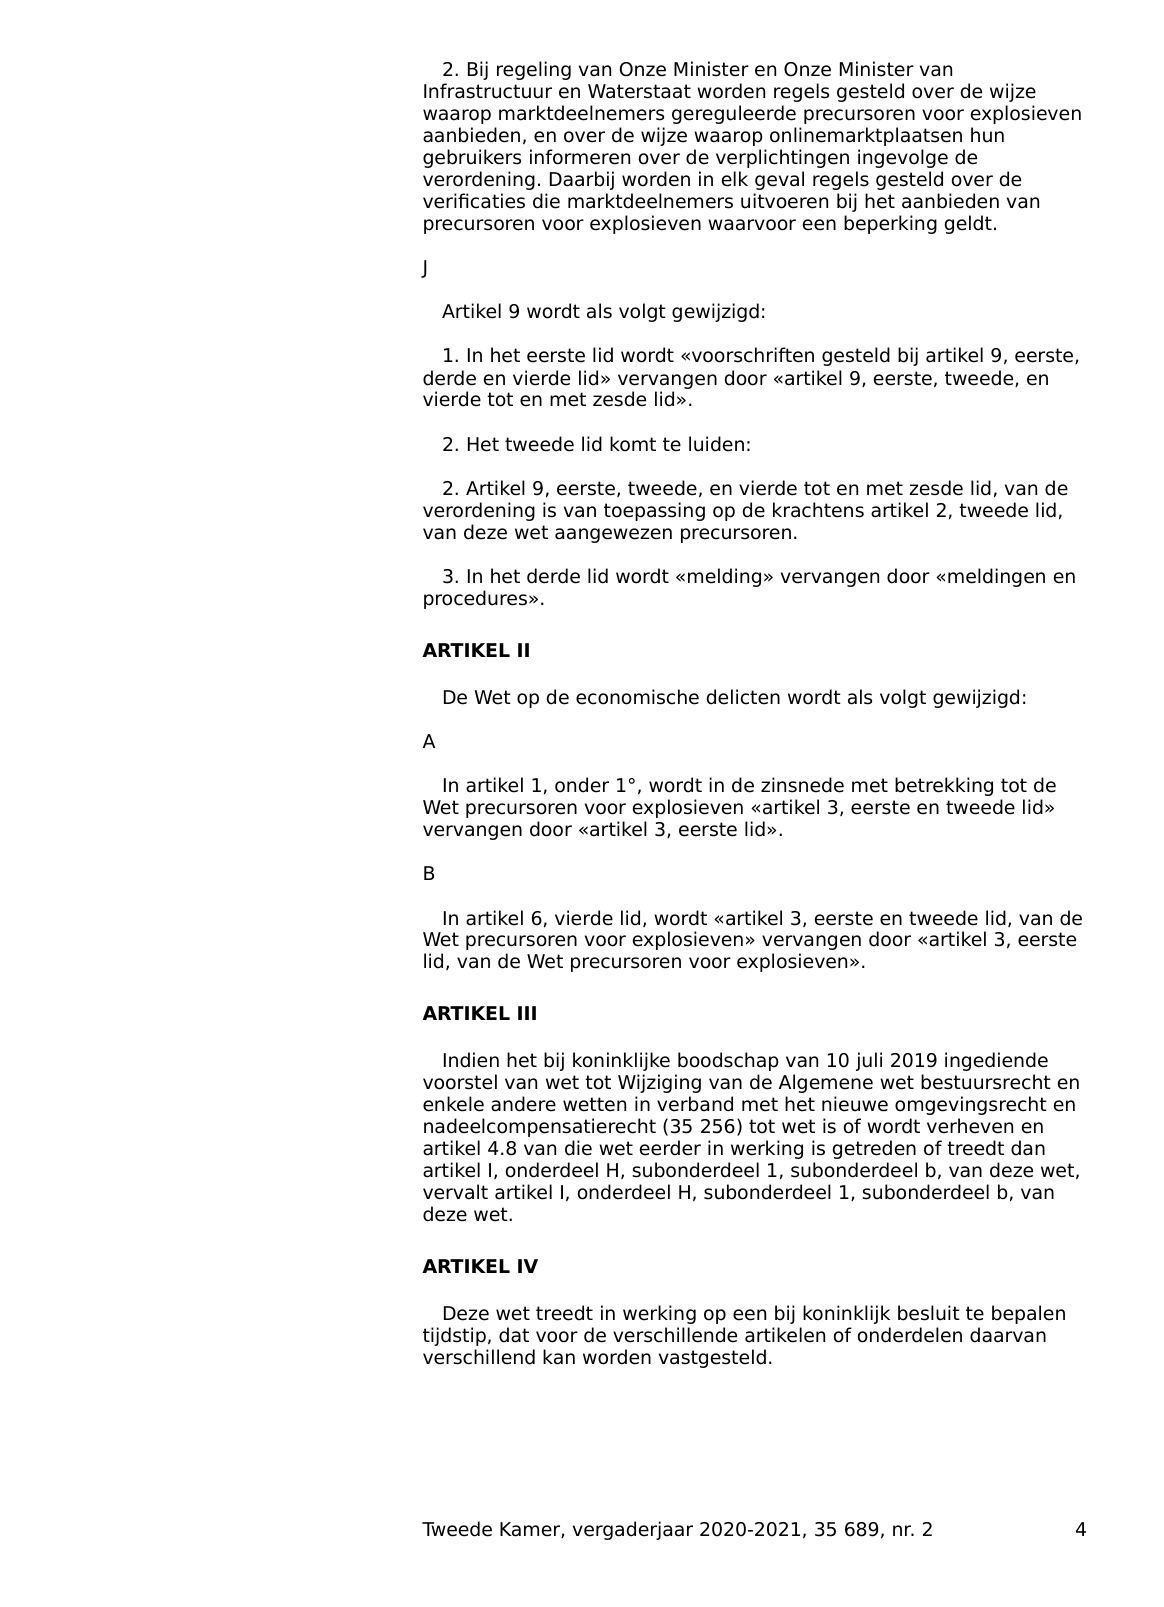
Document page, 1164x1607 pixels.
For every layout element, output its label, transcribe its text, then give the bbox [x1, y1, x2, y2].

text 2. Artikel 9, eerste, tweede, en vierde tot en met zesde lid, van de verordening is van toepassing op de krachtens artikel 2, tweede lid, van deze wet aangewezen precursoren. [422, 478, 1087, 544]
subtitle ARTIKEL IV [422, 1256, 1087, 1278]
text 3. In het derde lid wordt «melding» vervangen door «meldingen en procedures». [422, 566, 1087, 610]
text 1. In het eerste lid wordt «voorschriften gesteld bij artikel 9, eerste, derde en vierde lid» vervangen door «artikel 9, eerste, tweede, en vierde tot en met zesde lid». [422, 345, 1087, 411]
text 2. Het tweede lid komt te luiden: [422, 433, 1087, 456]
text J [422, 257, 1087, 279]
subtitle ARTIKEL II [422, 640, 1087, 662]
text B [422, 863, 1087, 885]
text Deze wet treedt in werking op een bij koninklijk besluit te bepalen tijdstip, dat voor de verschillende artikelen of onderdelen daarvan verschillend kan worden vastgesteld. [422, 1303, 1087, 1369]
text De Wet op de economische delicten wordt als volgt gewijzigd: [422, 687, 1087, 709]
text In artikel 1, onder 1°, wordt in de zinsnede met betrekking tot de Wet precursoren voor explosieven «artikel 3, eerste en tweede lid» vervangen door «artikel 3, eerste lid». [422, 775, 1087, 841]
text A [422, 731, 1087, 753]
text In artikel 6, vierde lid, wordt «artikel 3, eerste en tweede lid, van de Wet precursoren voor explosieven» vervangen door «artikel 3, eerste lid, van de Wet precursoren voor explosieven». [422, 907, 1087, 973]
subtitle ARTIKEL III [422, 1003, 1087, 1025]
text Artikel 9 wordt als volgt gewijzigd: [422, 301, 1087, 323]
text 2. Bij regeling van Onze Minister en Onze Minister van Infrastructuur en Waterstaat worden regels gesteld over de wijze waarop marktdeelnemers gereguleerde precursoren voor explosieven aanbieden, en over de wijze waarop onlinemarktplaatsen hun gebruikers informeren over de verplichtingen ingevolge de verordening. Daarbij worden in elk geval regels gesteld over de verificaties die marktdeelnemers uitvoeren bij het aanbieden van precursoren voor explosieven waarvoor een beperking geldt. [422, 59, 1087, 235]
text Indien het bij koninklijke boodschap van 10 juli 2019 ingediende voorstel van wet tot Wijziging van de Algemene wet bestuursrecht en enkele andere wetten in verband met het nieuwe omgevingsrecht en nadeelcompensatierecht (35 256) tot wet is of wordt verheven en artikel 4.8 van die wet eerder in werking is getreden of treedt dan artikel I, onderdeel H, subonderdeel 1, subonderdeel b, van deze wet, vervalt artikel I, onderdeel H, subonderdeel 1, subonderdeel b, van deze wet. [422, 1050, 1087, 1226]
